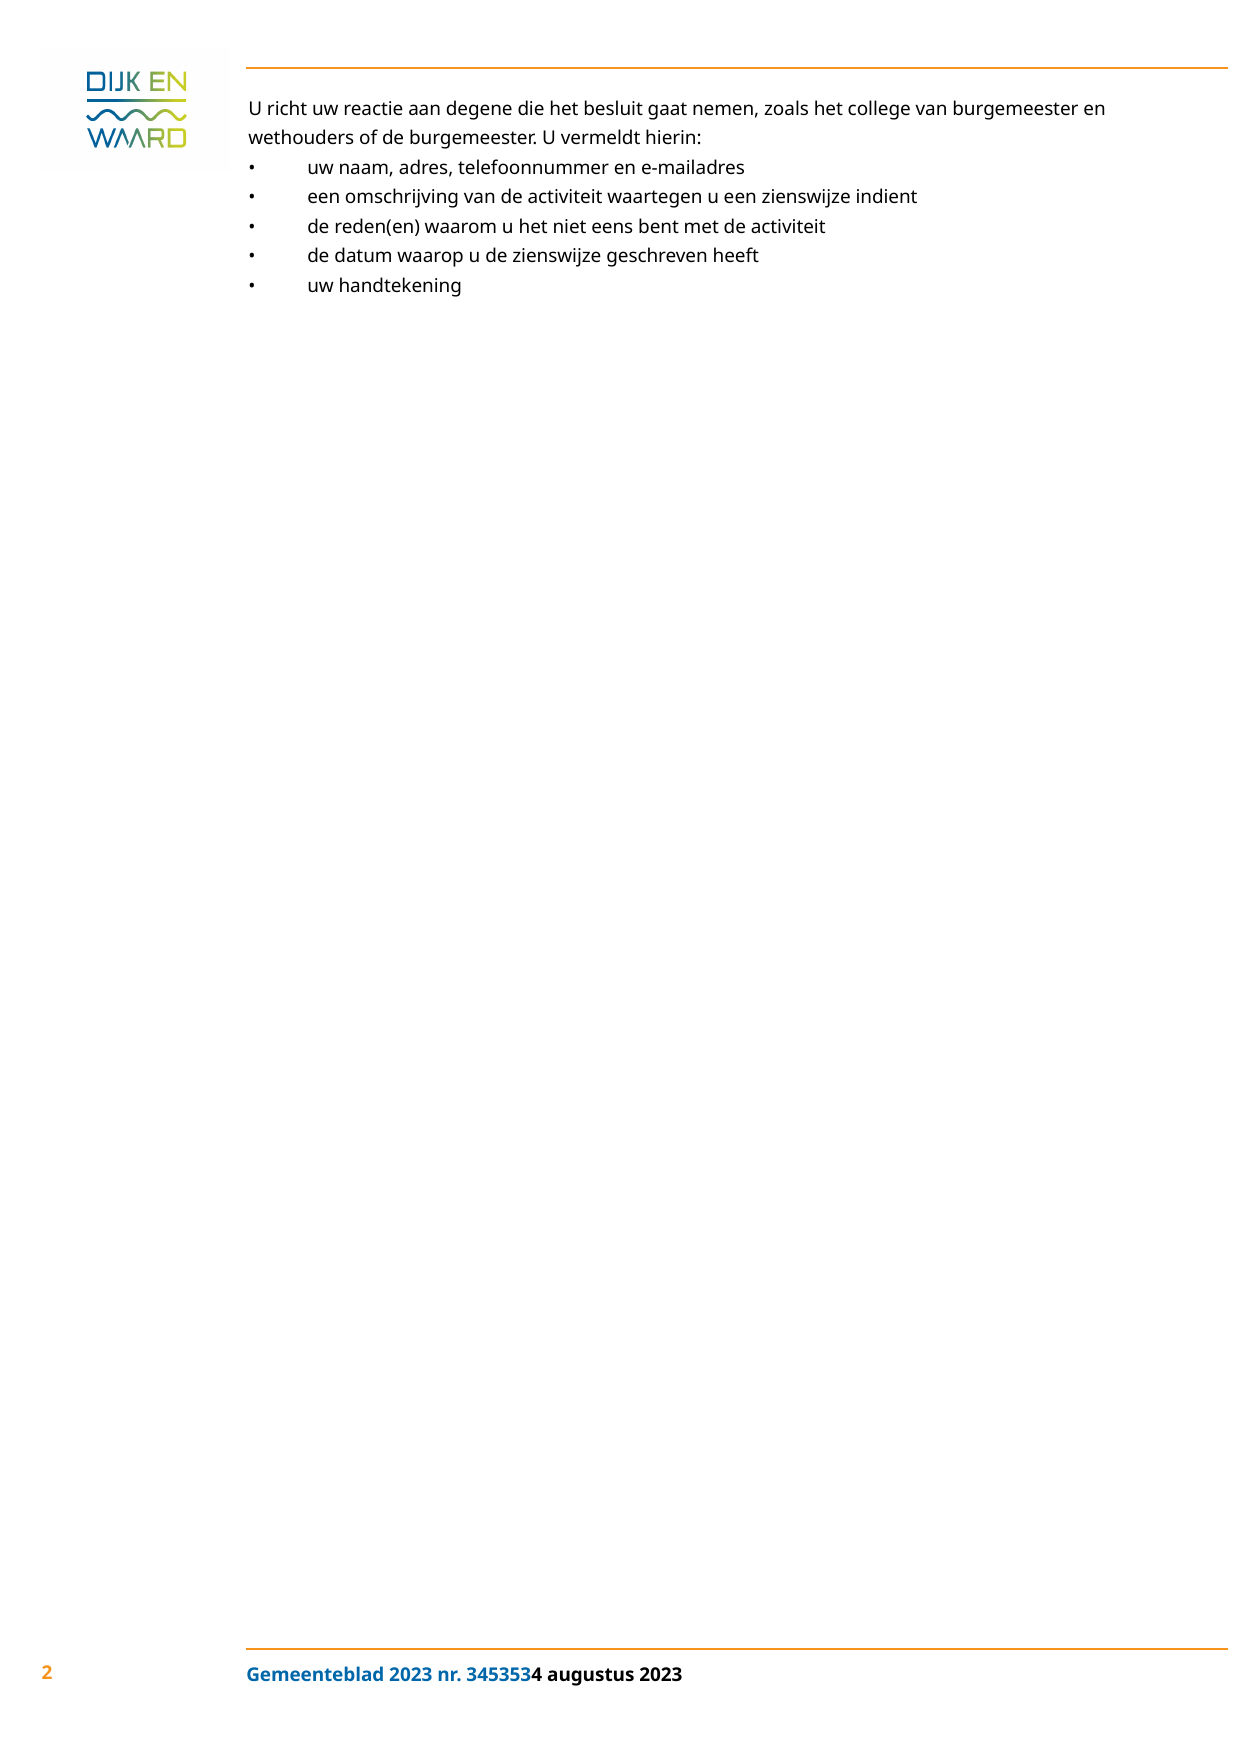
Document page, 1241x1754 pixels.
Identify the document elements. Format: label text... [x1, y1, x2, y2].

list uw handtekening [248, 272, 1152, 298]
picture [41, 47, 231, 172]
list uw naam, adres, telefoonnummer en e-mailadres [248, 154, 1152, 180]
text U richt uw reactie aan degene die het besluit gaat nemen, zoals het college van burgemeester en wethouders of de burgemeester. U vermeldt hierin: [248, 95, 1152, 150]
list de datum waarop u de zienswijze geschreven heeft [248, 243, 1152, 268]
list een omschrijving van de activiteit waartegen u een zienswijze indient [248, 183, 1152, 209]
list de reden(en) waarom u het niet eens bent met de activiteit [248, 213, 1152, 239]
